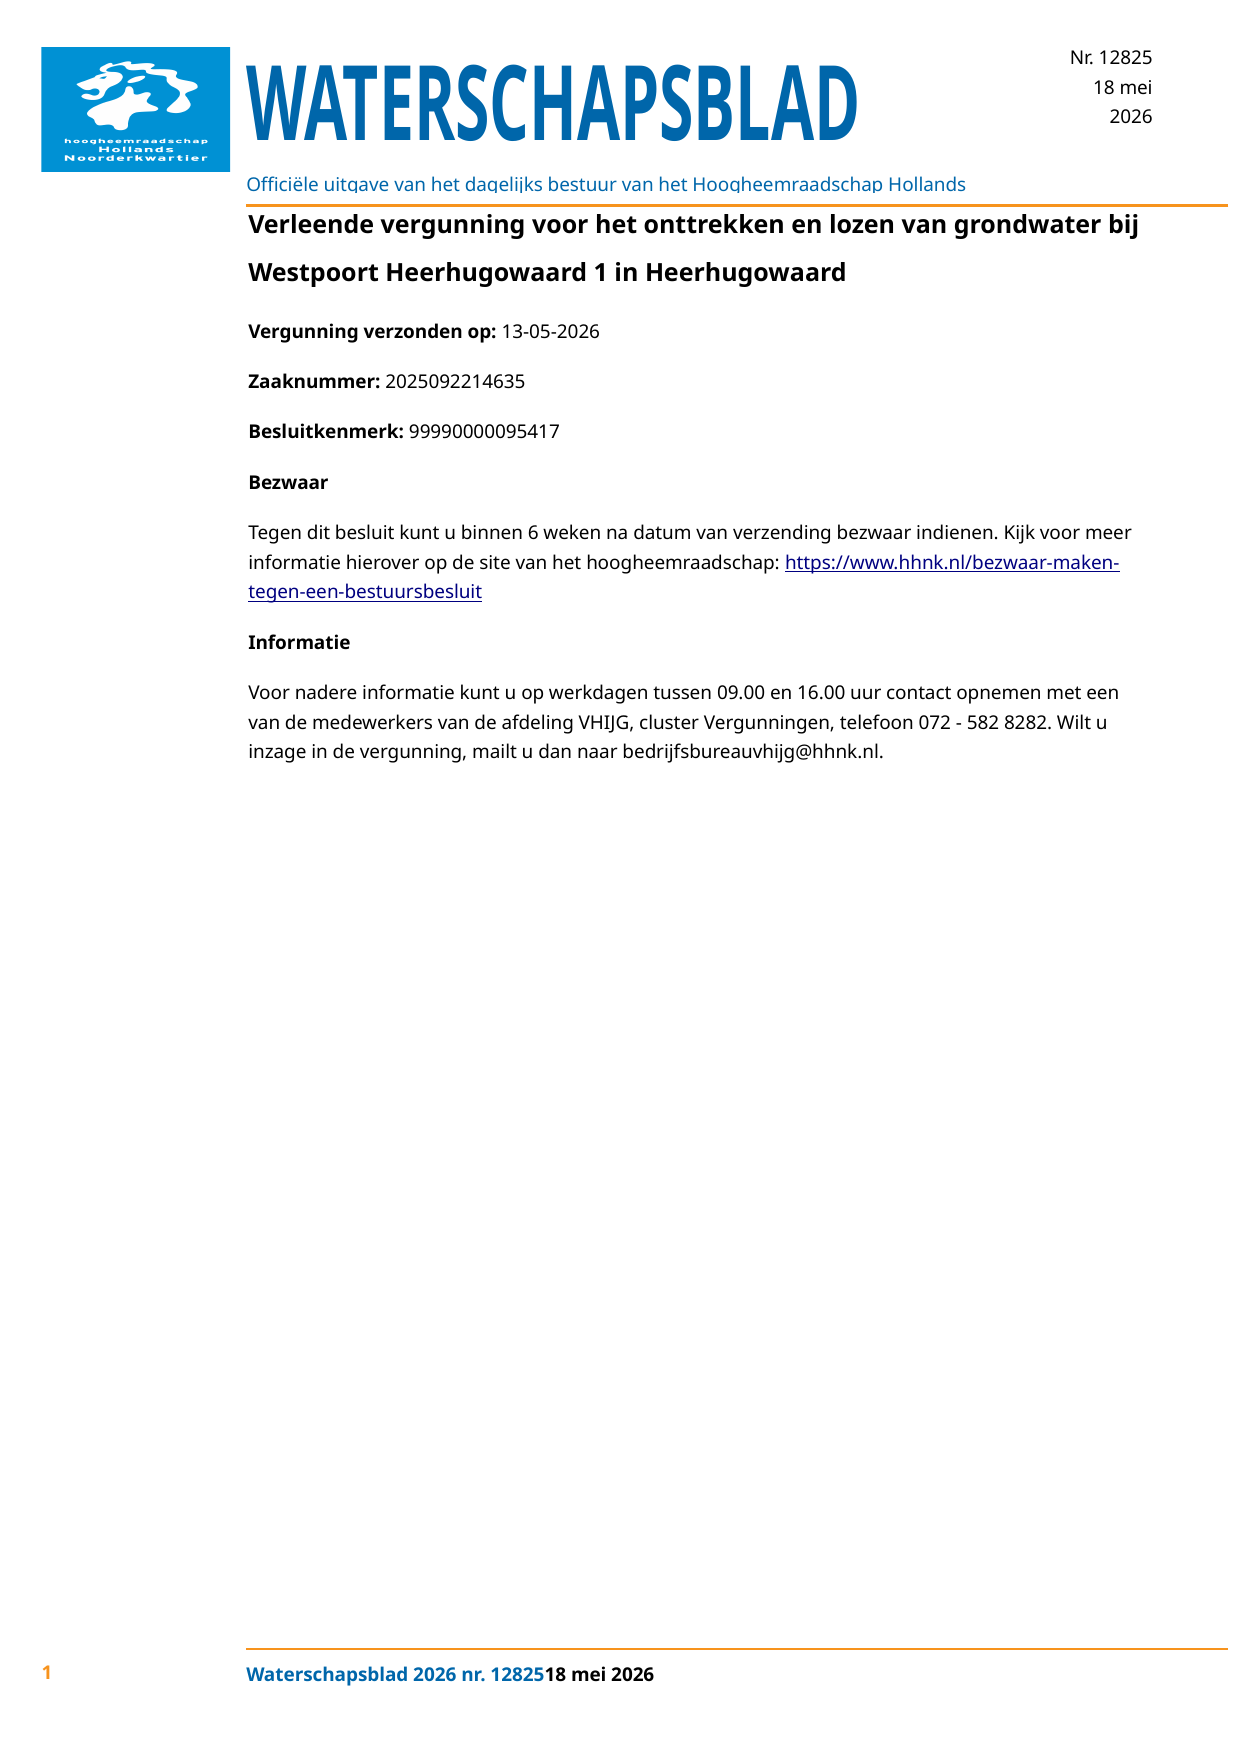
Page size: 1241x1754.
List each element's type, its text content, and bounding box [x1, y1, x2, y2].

text Besluitkenmerk: 99990000095417 [248, 419, 1152, 444]
text Voor nadere informatie kunt u op werkdagen tussen 09.00 en 16.00 uur contact opnemen met een van de medewerkers van de afdeling VHIJG, cluster Vergunningen, telefoon 072 - 582 8282. Wilt u inzage in de vergunning, mailt u dan naar bedrijfsbureauvhijg@hhnk.nl. [248, 679, 1152, 764]
text Verleende vergunning voor het onttrekken en lozen van grondwater bij Westpoort Heerhugowaard 1 in Heerhugowaard [248, 207, 1152, 288]
text Tegen dit besluit kunt u binnen 6 weken na datum van verzending bezwaar indienen. Kijk voor meer informatie hierover op de site van het hoogheemraadschap: https://www.hhnk.nl/bezwaar-maken-tegen-een-bestuursbesluit [248, 519, 1152, 604]
text Vergunning verzonden op: 13-05-2026 [248, 318, 1152, 344]
text Informatie [248, 629, 1152, 655]
picture [129, 76, 144, 82]
text Zaaknummer: 2025092214635 [248, 368, 1152, 394]
text Bezwaar [248, 469, 1152, 495]
picture [118, 62, 197, 112]
picture [88, 87, 157, 130]
picture [78, 64, 122, 99]
